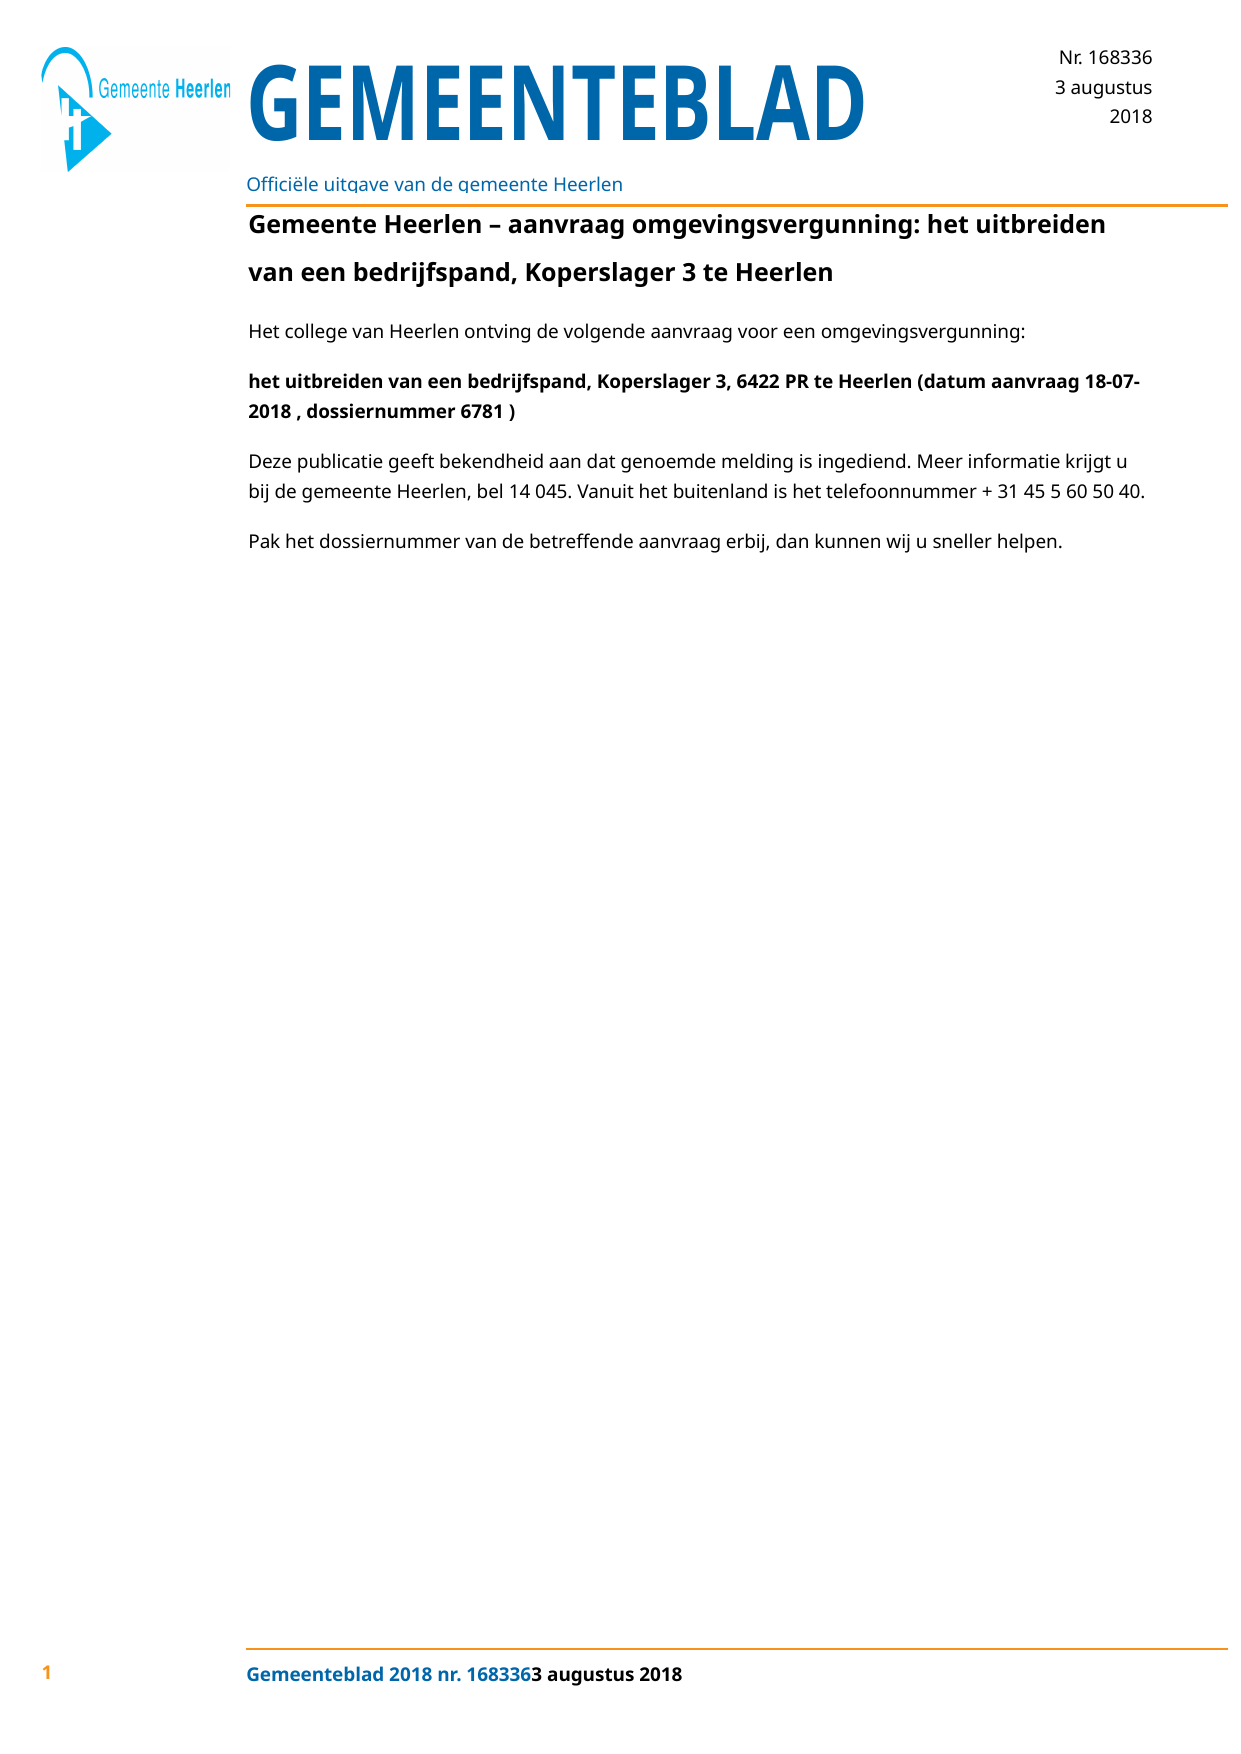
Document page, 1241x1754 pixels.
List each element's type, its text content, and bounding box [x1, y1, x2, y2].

text Gemeente Heerlen – aanvraag omgevingsvergunning: het uitbreiden van een bedrijfspand, Koperslager 3 te Heerlen [248, 207, 1152, 288]
text Deze publicatie geeft bekendheid aan dat genoemde melding is ingediend. Meer informatie krijgt u bij de gemeente Heerlen, bel 14 045. Vanuit het buitenland is het telefoonnummer + 31 45 5 60 50 40. [248, 448, 1152, 504]
picture [41, 47, 58, 70]
text Pak het dossiernummer van de betreffende aanvraag erbij, dan kunnen wij u sneller helpen. [248, 528, 1152, 554]
picture [41, 47, 231, 172]
text het uitbreiden van een bedrijfspand, Koperslager 3, 6422 PR te Heerlen (datum aanvraag 18-07-2018 , dossiernummer 6781 ) [248, 368, 1152, 424]
text Het college van Heerlen ontving de volgende aanvraag voor een omgevingsvergunning: [248, 318, 1152, 344]
